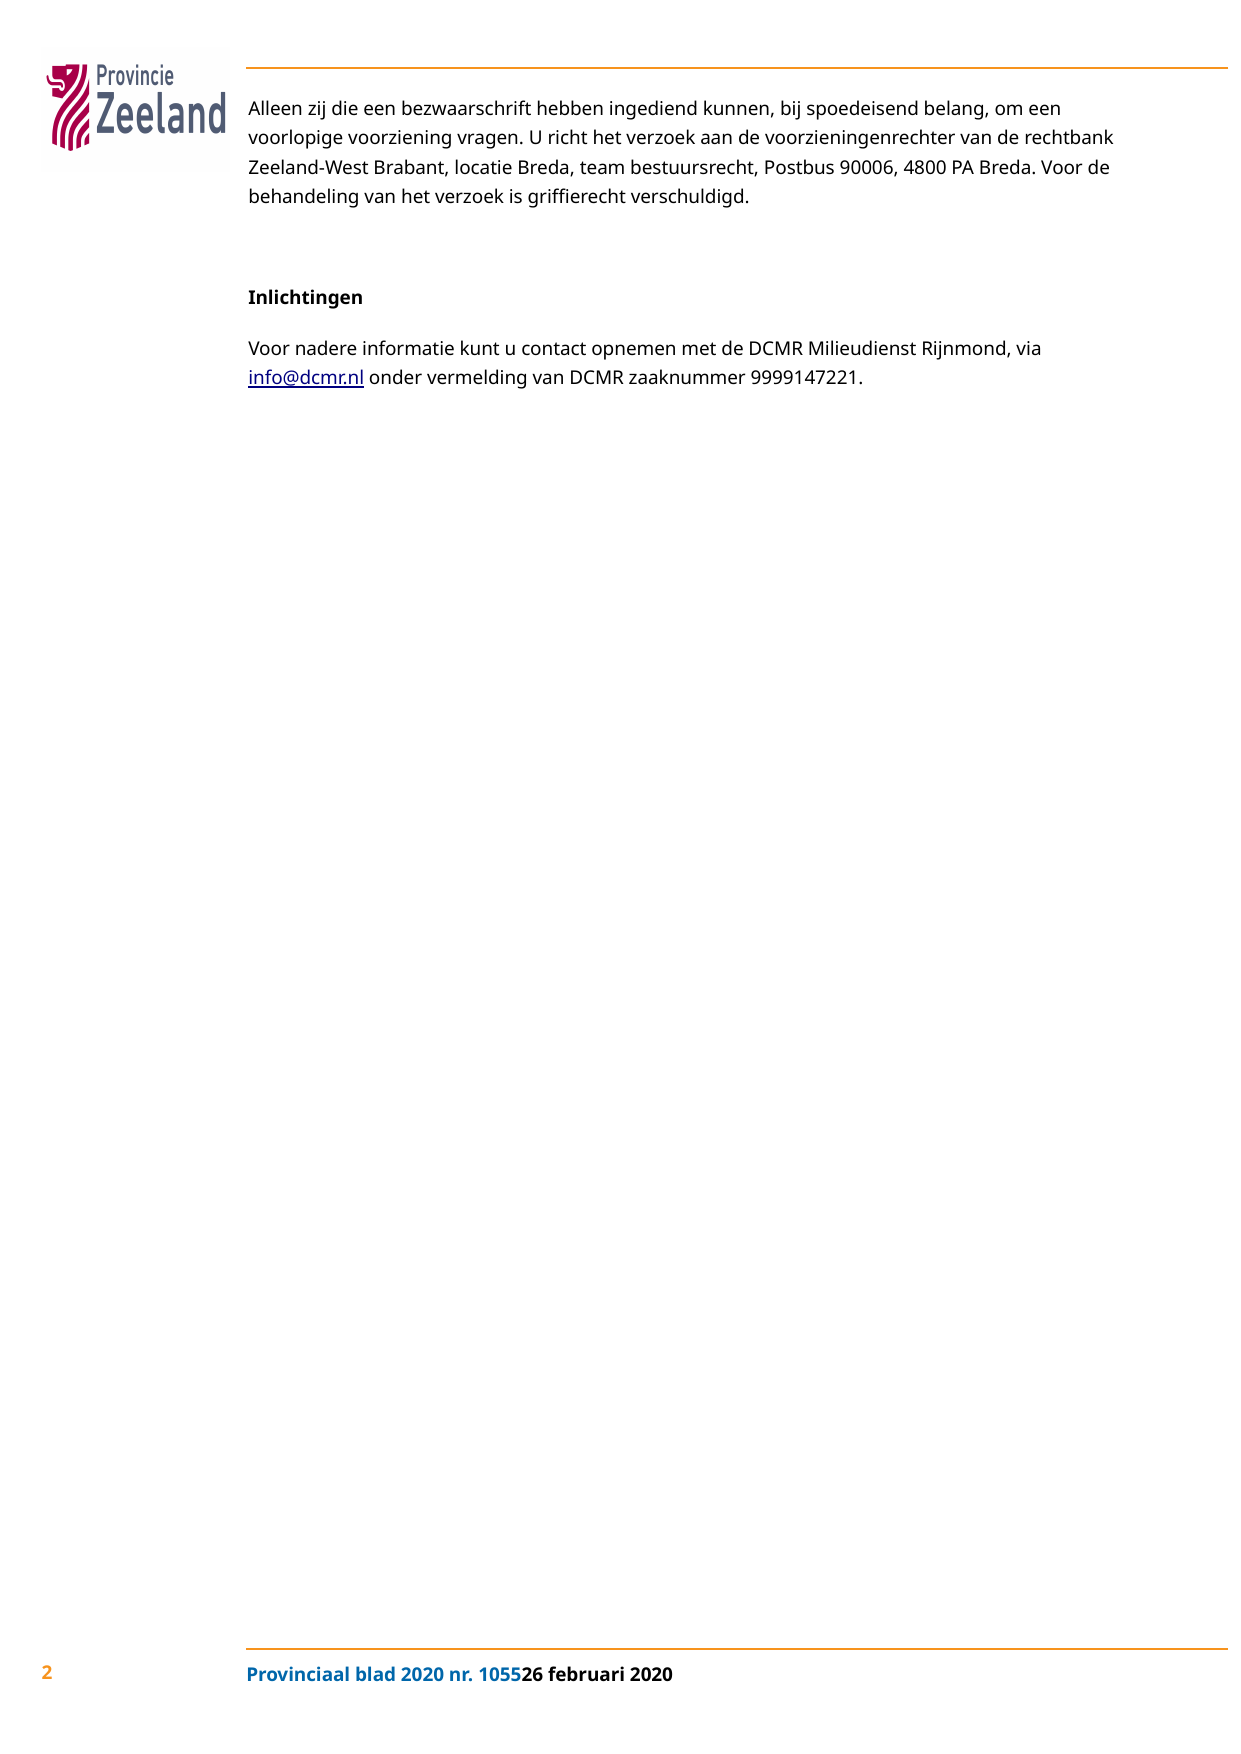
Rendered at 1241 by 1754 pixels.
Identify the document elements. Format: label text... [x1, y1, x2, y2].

text Inlichtingen [248, 284, 1152, 310]
picture [41, 47, 231, 172]
text Alleen zij die een bezwaarschrift hebben ingediend kunnen, bij spoedeisend belang, om een voorlopige voorziening vragen. U richt het verzoek aan de voorzieningenrechter van de rechtbank Zeeland-West Brabant, locatie Breda, team bestuursrecht, Postbus 90006, 4800 PA Breda. Voor de behandeling van het verzoek is griffierecht verschuldigd. [248, 95, 1152, 209]
text Voor nadere informatie kunt u contact opnemen met de DCMR Milieudienst Rijnmond, via info@dcmr.nl onder vermelding van DCMR zaaknummer 9999147221. [248, 335, 1152, 390]
